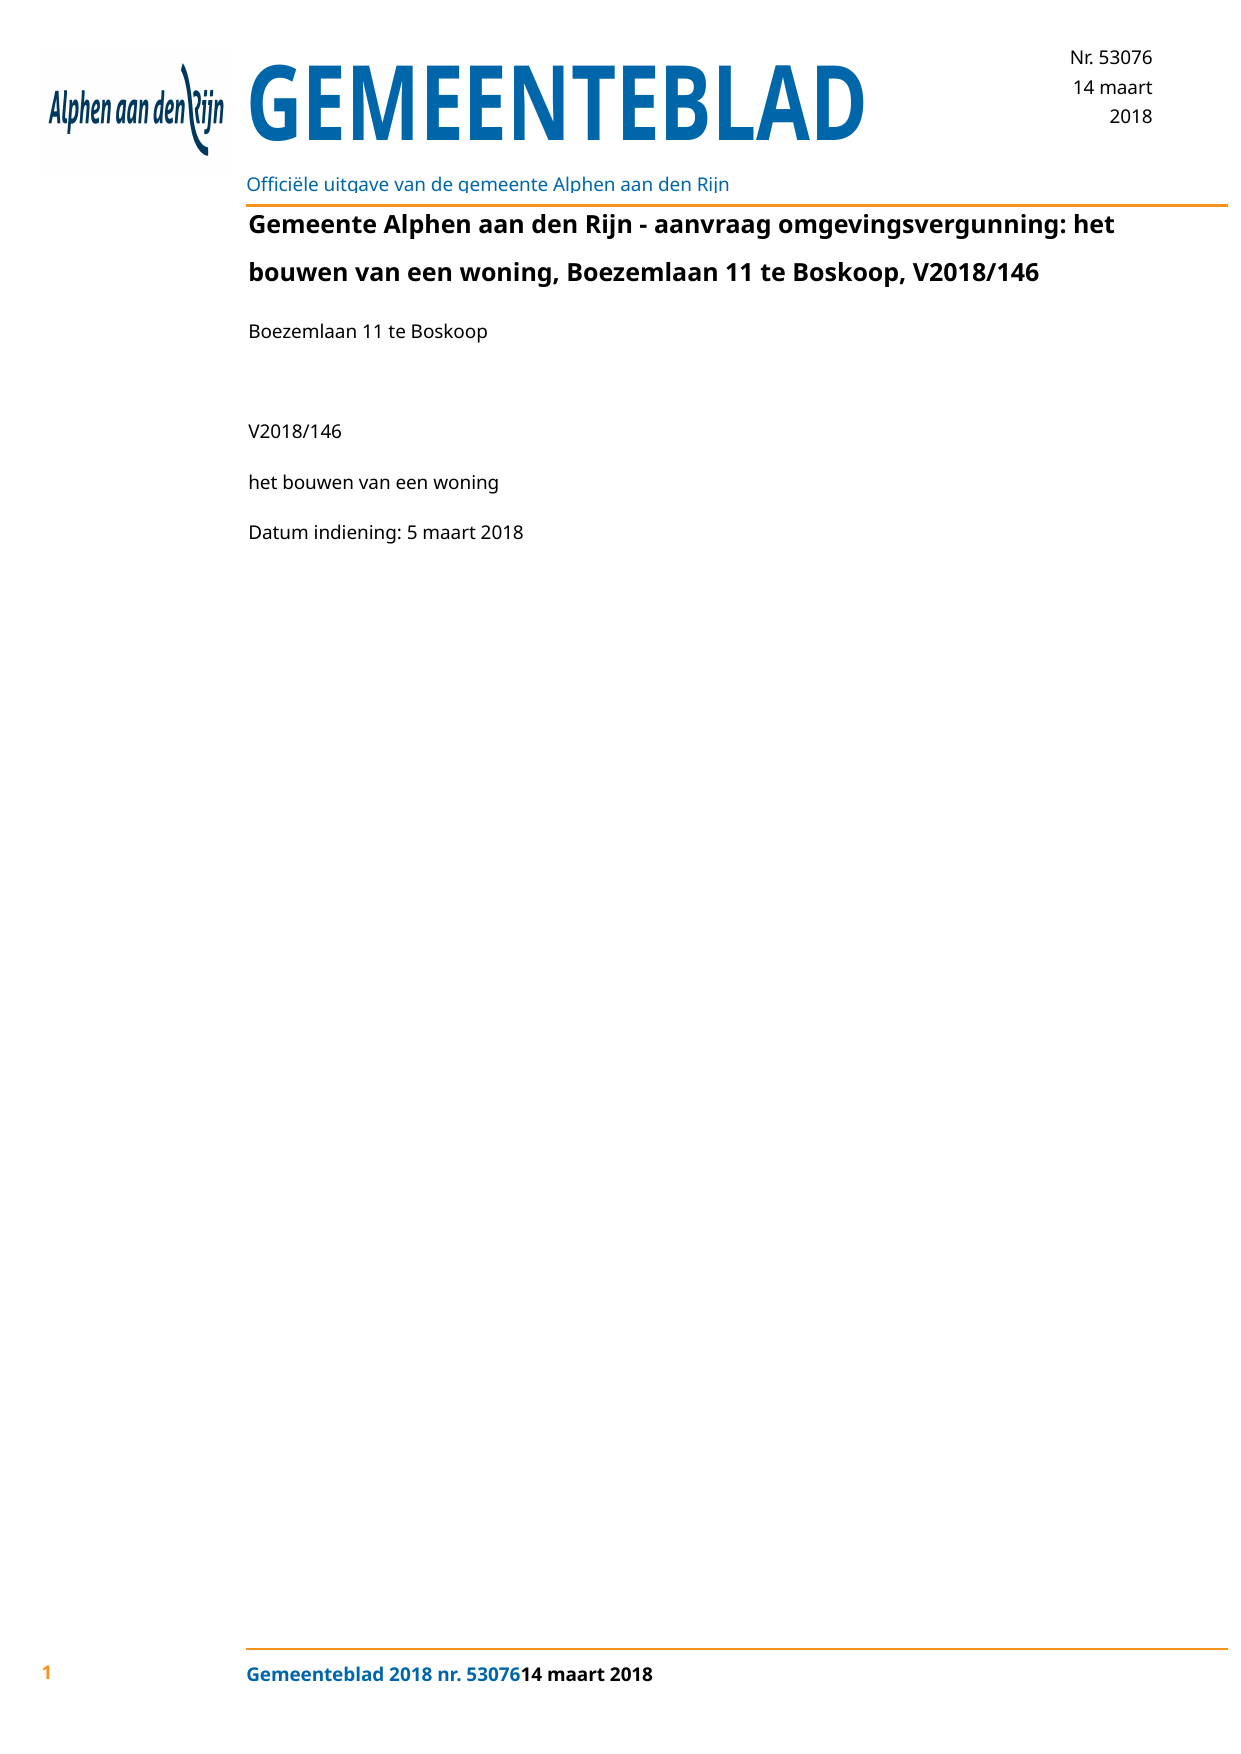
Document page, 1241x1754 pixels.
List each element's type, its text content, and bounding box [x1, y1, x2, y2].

text Boezemlaan 11 te Boskoop [248, 318, 1152, 344]
picture [41, 47, 231, 172]
text het bouwen van een woning [248, 469, 1152, 495]
text Gemeente Alphen aan den Rijn - aanvraag omgevingsvergunning: het bouwen van een woning, Boezemlaan 11 te Boskoop, V2018/146 [248, 207, 1152, 288]
text V2018/146 [248, 419, 1152, 444]
text Datum indiening: 5 maart 2018 [248, 519, 1152, 545]
